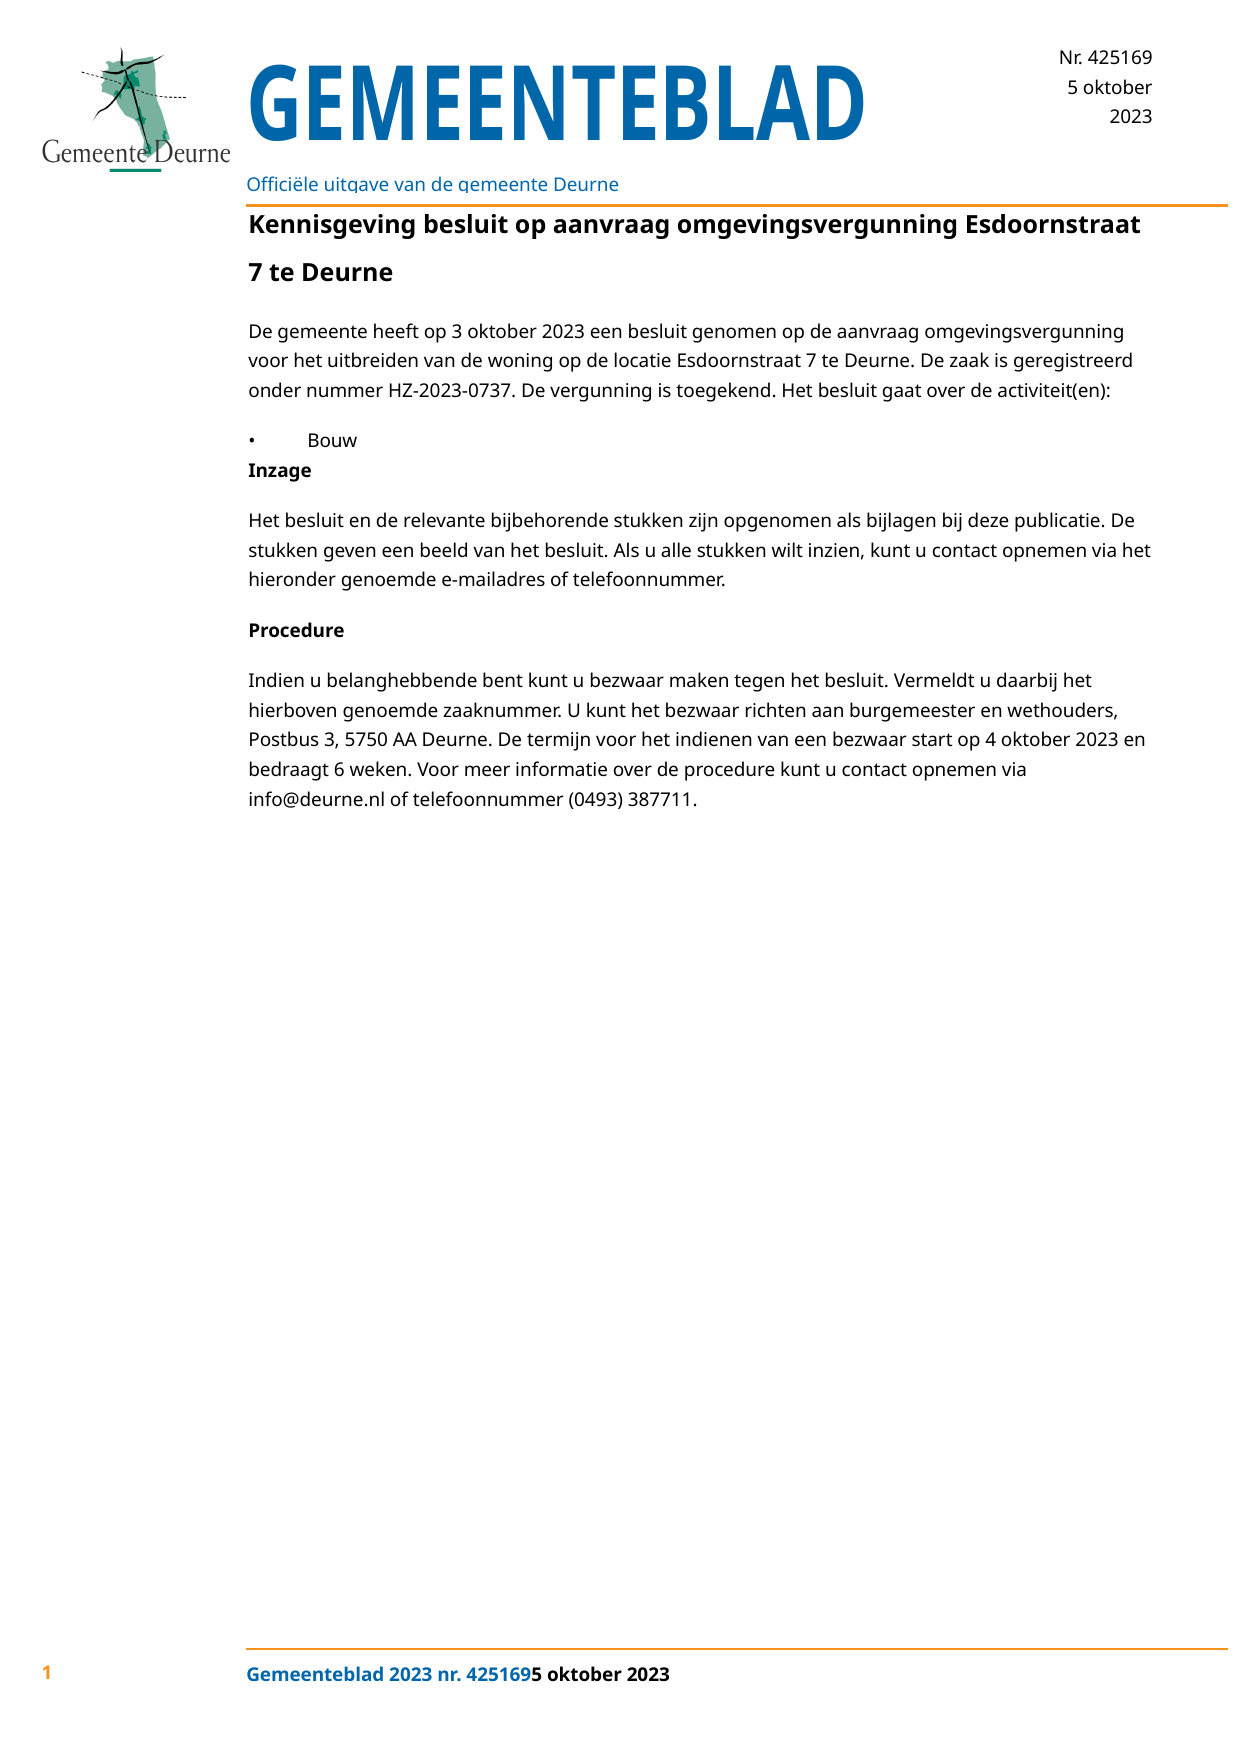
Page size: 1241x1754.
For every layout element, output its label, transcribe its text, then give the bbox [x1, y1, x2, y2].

text Inzage [248, 457, 1152, 483]
text Indien u belanghebbende bent kunt u bezwaar maken tegen het besluit. Vermeldt u daarbij het hierboven genoemde zaaknummer. U kunt het bezwaar richten aan burgemeester en wethouders, Postbus 3, 5750 AA Deurne. De termijn voor het indienen van een bezwaar start op 4 oktober 2023 en bedraagt 6 weken. Voor meer informatie over de procedure kunt u contact opnemen via info@deurne.nl of telefoonnummer (0493) 387711. [248, 667, 1152, 812]
text Procedure [248, 617, 1152, 643]
picture [41, 47, 231, 172]
text De gemeente heeft op 3 oktober 2023 een besluit genomen op de aanvraag omgevingsvergunning voor het uitbreiden van de woning op de locatie Esdoornstraat 7 te Deurne. De zaak is geregistreerd onder nummer HZ-2023-0737. De vergunning is toegekend. Het besluit gaat over de activiteit(en): [248, 318, 1152, 403]
text Het besluit en de relevante bijbehorende stukken zijn opgenomen als bijlagen bij deze publicatie. De stukken geven een beeld van het besluit. Als u alle stukken wilt inzien, kunt u contact opnemen via het hieronder genoemde e-mailadres of telefoonnummer. [248, 507, 1152, 592]
text Kennisgeving besluit op aanvraag omgevingsvergunning Esdoornstraat 7 te Deurne [248, 207, 1152, 288]
list Bouw [248, 427, 1152, 453]
